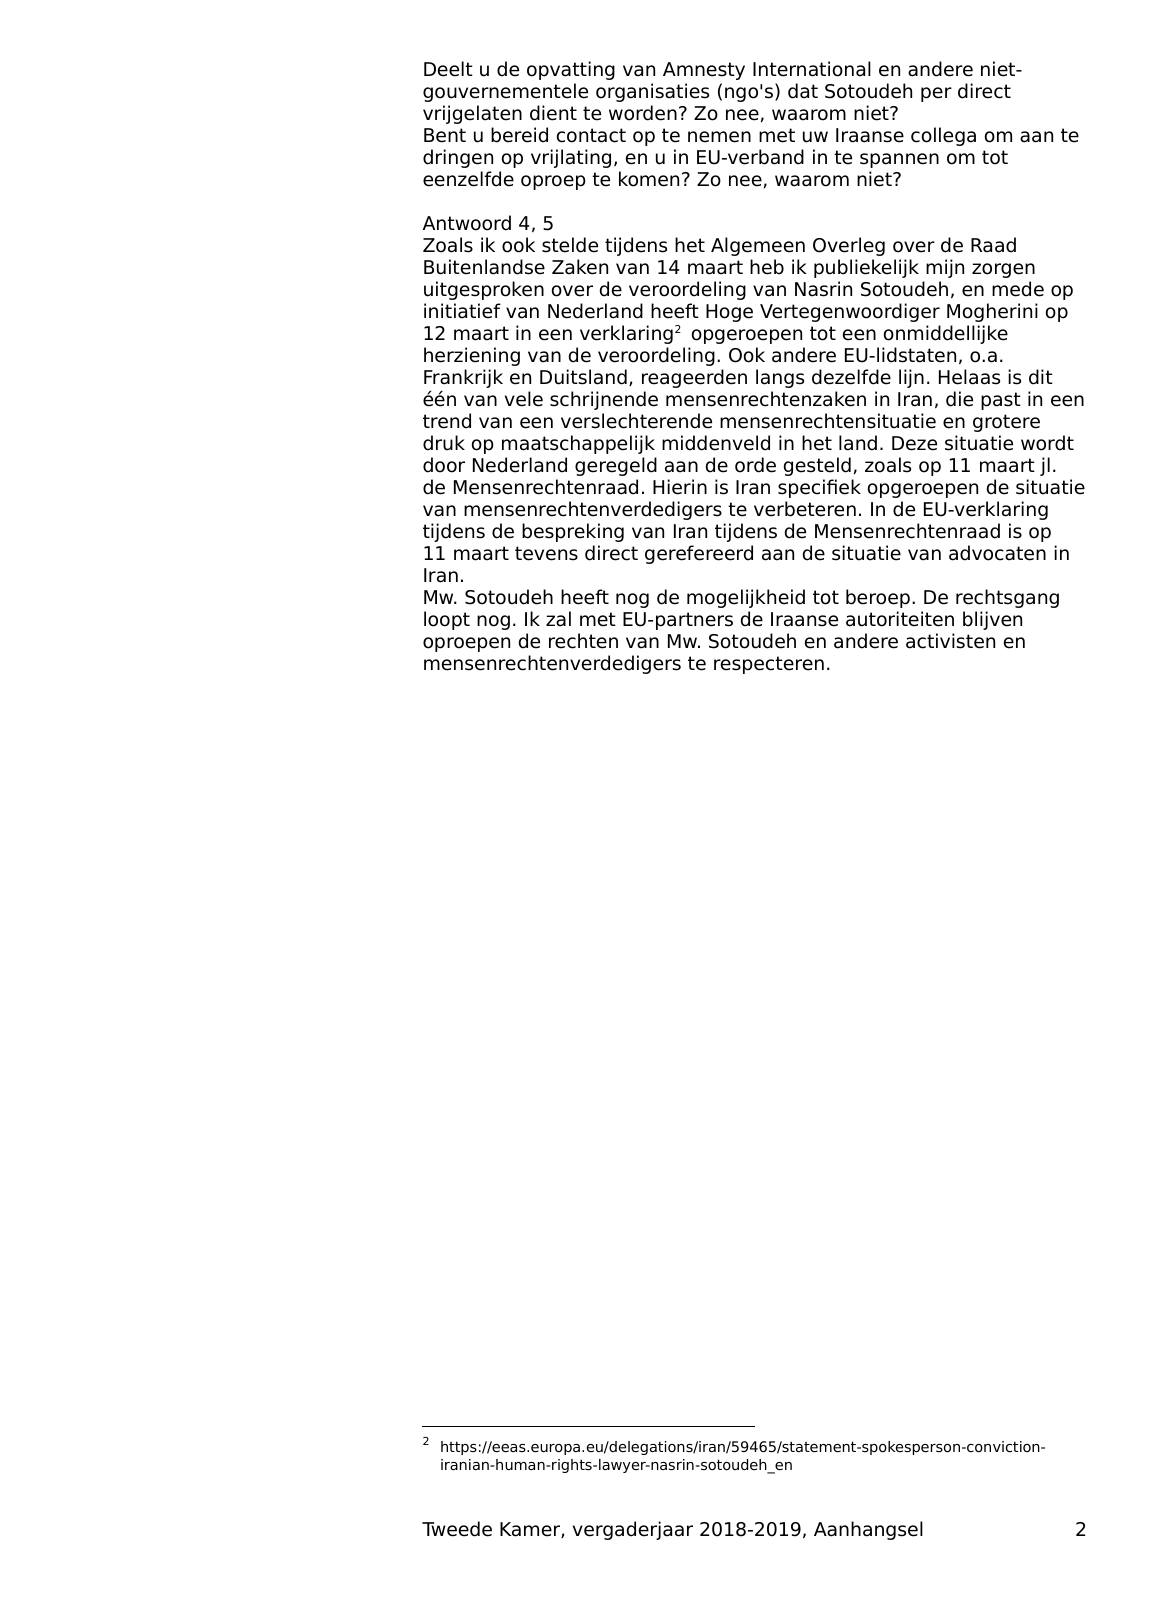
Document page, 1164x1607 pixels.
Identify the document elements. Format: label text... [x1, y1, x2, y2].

text Zoals ik ook stelde tijdens het Algemeen Overleg over de Raad Buitenlandse Zaken van 14 maart heb ik publiekelijk mijn zorgen uitgesproken over de veroordeling van Nasrin Sotoudeh, en mede op initiatief van Nederland heeft Hoge Vertegenwoordiger Mogherini op 12 maart in een verklaring opgeroepen tot een onmiddellijke herziening van de veroordeling. Ook andere EU-lidstaten, o.a. Frankrijk en Duitsland, reageerden langs dezelfde lijn. Helaas is dit één van vele schrijnende mensenrechtenzaken in Iran, die past in een trend van een verslechterende mensenrechtensituatie en grotere druk op maatschappelijk middenveld in het land. Deze situatie wordt door Nederland geregeld aan de orde gesteld, zoals op 11 maart jl. de Mensenrechtenraad. Hierin is Iran specifiek opgeroepen de situatie van mensenrechtenverdedigers te verbeteren. In de EU-verklaring tijdens de bespreking van Iran tijdens de Mensenrechtenraad is op 11 maart tevens direct gerefereerd aan de situatie van advocaten in Iran. [422, 235, 1087, 587]
text Deelt u de opvatting van Amnesty International en andere niet-gouvernementele organisaties (ngo's) dat Sotoudeh per direct vrijgelaten dient te worden? Zo nee, waarom niet? [422, 59, 1087, 125]
text Antwoord 4, 5 [422, 213, 1087, 235]
text Bent u bereid contact op te nemen met uw Iraanse collega om aan te dringen op vrijlating, en u in EU-verband in te spannen om tot eenzelfde oproep te komen? Zo nee, waarom niet? [422, 125, 1087, 191]
text Mw. Sotoudeh heeft nog de mogelijkheid tot beroep. De rechtsgang loopt nog. Ik zal met EU-partners de Iraanse autoriteiten blijven oproepen de rechten van Mw. Sotoudeh en andere activisten en mensenrechtenverdedigers te respecteren. [422, 587, 1087, 675]
text https://eeas.europa.eu/delegations/iran/59465/statement-spokesperson-conviction-iranian-human-rights-lawyer-nasrin-sotoudeh_en [422, 1435, 1087, 1474]
